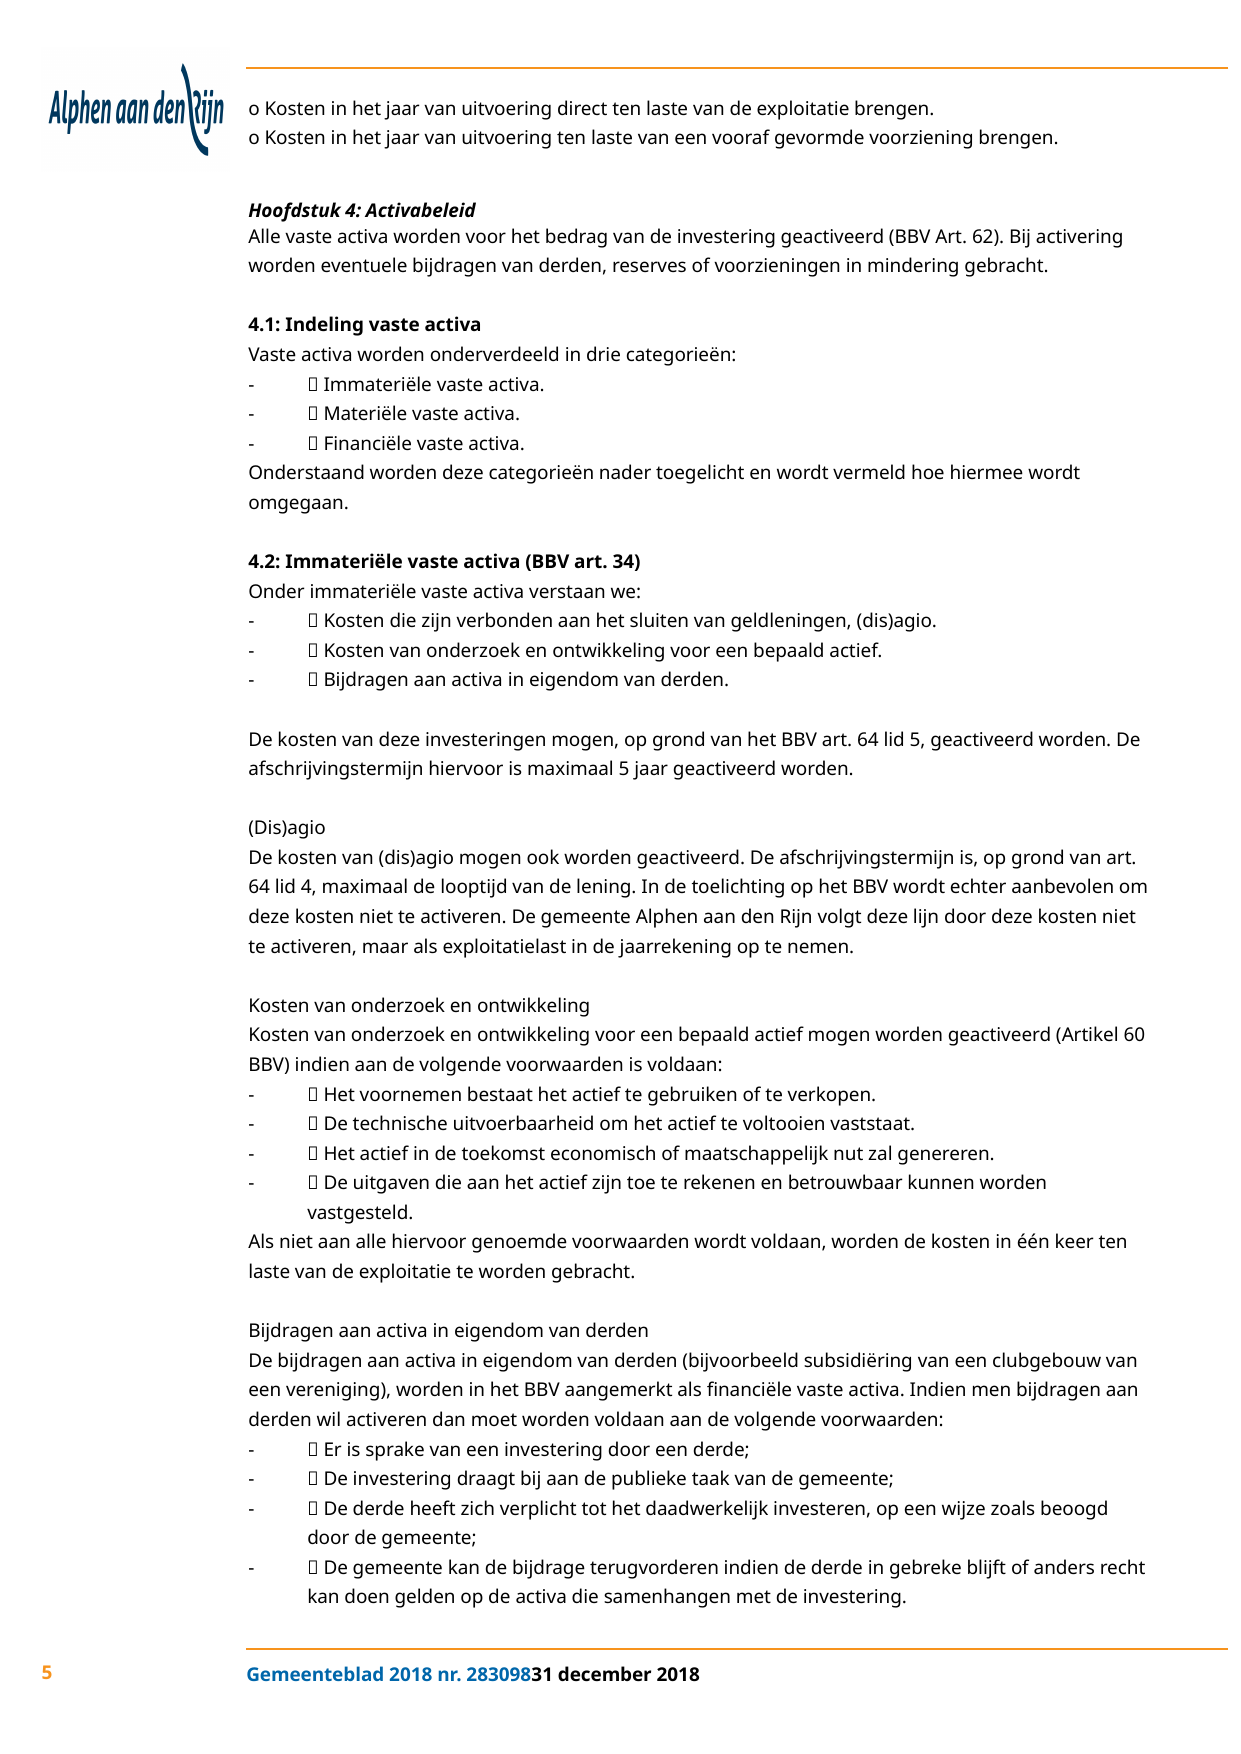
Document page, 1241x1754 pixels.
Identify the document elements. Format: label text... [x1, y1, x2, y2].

list  De uitgaven die aan het actief zijn toe te rekenen en betrouwbaar kunnen worden vastgesteld. [248, 1169, 1152, 1225]
text 4.1: Indeling vaste activa [248, 312, 1152, 337]
text Vaste activa worden onderverdeeld in drie categorieën: [248, 341, 1152, 367]
text De kosten van deze investeringen mogen, op grond van het BBV art. 64 lid 5, geactiveerd worden. De afschrijvingstermijn hiervoor is maximaal 5 jaar geactiveerd worden. [248, 726, 1152, 781]
text Onder immateriële vaste activa verstaan we: [248, 578, 1152, 603]
text (Dis)agio [248, 814, 1152, 840]
text Alle vaste activa worden voor het bedrag van de investering geactiveerd (BBV Art. 62). Bij activering worden eventuele bijdragen van derden, reserves of voorzieningen in mindering gebracht. [248, 223, 1152, 278]
list  De technische uitvoerbaarheid om het actief te voltooien vaststaat. [248, 1110, 1152, 1136]
list  Kosten van onderzoek en ontwikkeling voor een bepaald actief. [248, 637, 1152, 663]
list  Bijdragen aan activa in eigendom van derden. [248, 667, 1152, 692]
text Onderstaand worden deze categorieën nader toegelicht en wordt vermeld hoe hiermee wordt omgegaan. [248, 459, 1152, 515]
text o Kosten in het jaar van uitvoering ten laste van een vooraf gevormde voorziening brengen. [248, 124, 1152, 150]
list  De derde heeft zich verplicht tot het daadwerkelijk investeren, op een wijze zoals beoogd door de gemeente; [248, 1495, 1152, 1550]
text Bijdragen aan activa in eigendom van derden [248, 1317, 1152, 1343]
list  Immateriële vaste activa. [248, 371, 1152, 396]
picture [41, 47, 231, 172]
text Hoofdstuk 4: Activabeleid [248, 197, 1152, 223]
list  De investering draagt bij aan de publieke taak van de gemeente; [248, 1465, 1152, 1491]
text Als niet aan alle hiervoor genoemde voorwaarden wordt voldaan, worden de kosten in één keer ten laste van de exploitatie te worden gebracht. [248, 1229, 1152, 1284]
text De kosten van (dis)agio mogen ook worden geactiveerd. De afschrijvingstermijn is, op grond van art. 64 lid 4, maximaal de looptijd van de lening. In de toelichting op het BBV wordt echter aanbevolen om deze kosten niet te activeren. De gemeente Alphen aan den Rijn volgt deze lijn door deze kosten niet te activeren, maar als exploitatielast in de jaarrekening op te nemen. [248, 844, 1152, 958]
list  Materiële vaste activa. [248, 400, 1152, 426]
list  Kosten die zijn verbonden aan het sluiten van geldleningen, (dis)agio. [248, 607, 1152, 633]
text o Kosten in het jaar van uitvoering direct ten laste van de exploitatie brengen. [248, 95, 1152, 121]
list  Het voornemen bestaat het actief te gebruiken of te verkopen. [248, 1081, 1152, 1106]
text Kosten van onderzoek en ontwikkeling [248, 992, 1152, 1018]
list  Er is sprake van een investering door een derde; [248, 1436, 1152, 1461]
text Kosten van onderzoek en ontwikkeling voor een bepaald actief mogen worden geactiveerd (Artikel 60 BBV) indien aan de volgende voorwaarden is voldaan: [248, 1022, 1152, 1077]
list  De gemeente kan de bijdrage terugvorderen indien de derde in gebreke blijft of anders recht kan doen gelden op de activa die samenhangen met de investering. [248, 1554, 1152, 1609]
list  Financiële vaste activa. [248, 430, 1152, 456]
list  Het actief in de toekomst economisch of maatschappelijk nut zal genereren. [248, 1140, 1152, 1166]
text De bijdragen aan activa in eigendom van derden (bijvoorbeeld subsidiëring van een clubgebouw van een vereniging), worden in het BBV aangemerkt als financiële vaste activa. Indien men bijdragen aan derden wil activeren dan moet worden voldaan aan de volgende voorwaarden: [248, 1347, 1152, 1432]
text 4.2: Immateriële vaste activa (BBV art. 34) [248, 548, 1152, 574]
